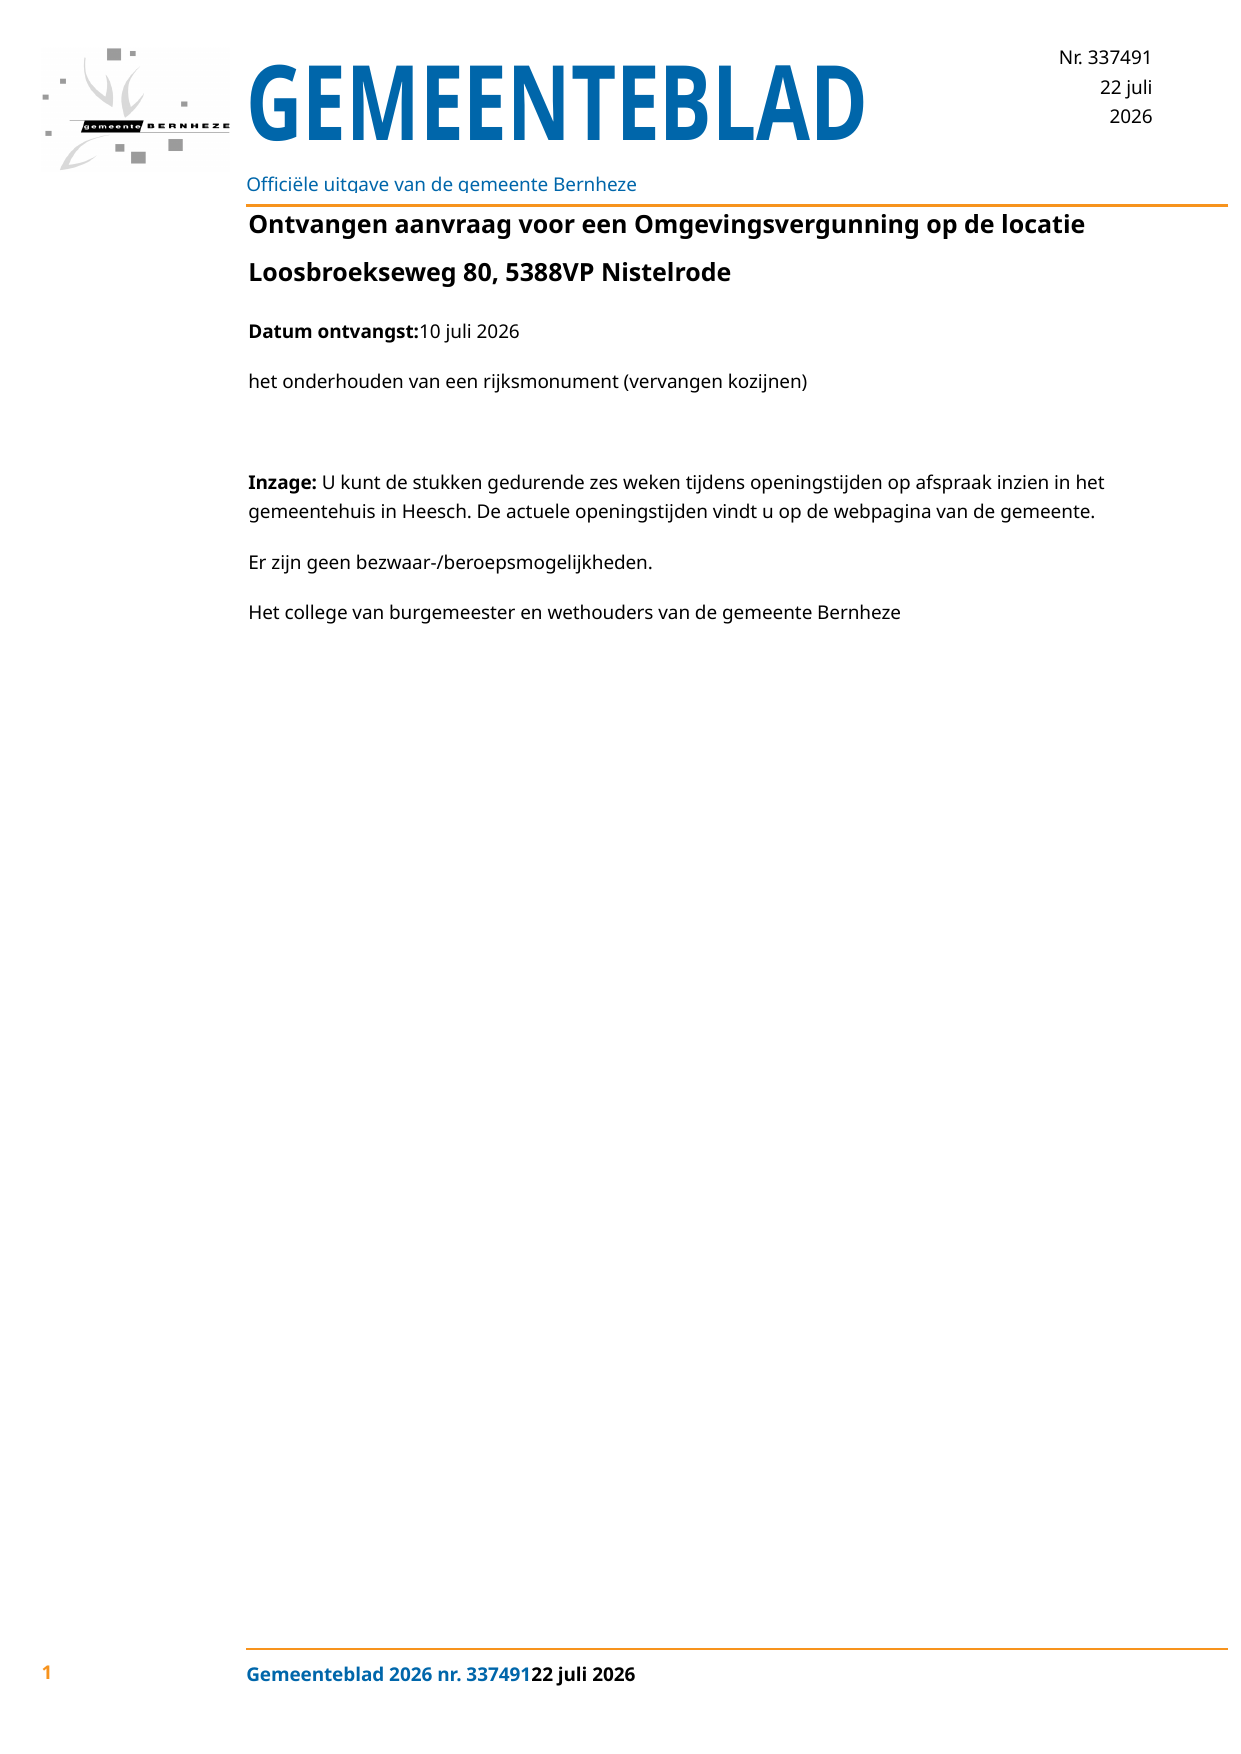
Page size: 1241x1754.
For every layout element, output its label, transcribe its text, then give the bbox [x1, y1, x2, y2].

text Datum ontvangst:10 juli 2026 [248, 318, 1152, 344]
text het onderhouden van een rijksmonument (vervangen kozijnen) [248, 368, 1152, 394]
picture [41, 47, 231, 172]
text Ontvangen aanvraag voor een Omgevingsvergunning op de locatie Loosbroekseweg 80, 5388VP Nistelrode [248, 207, 1152, 288]
text Inzage: U kunt de stukken gedurende zes weken tijdens openingstijden op afspraak inzien in het gemeentehuis in Heesch. De actuele openingstijden vindt u op de webpagina van de gemeente. [248, 469, 1152, 524]
text Het college van burgemeester en wethouders van de gemeente Bernheze [248, 599, 1152, 625]
text Er zijn geen bezwaar-/beroepsmogelijkheden. [248, 549, 1152, 575]
